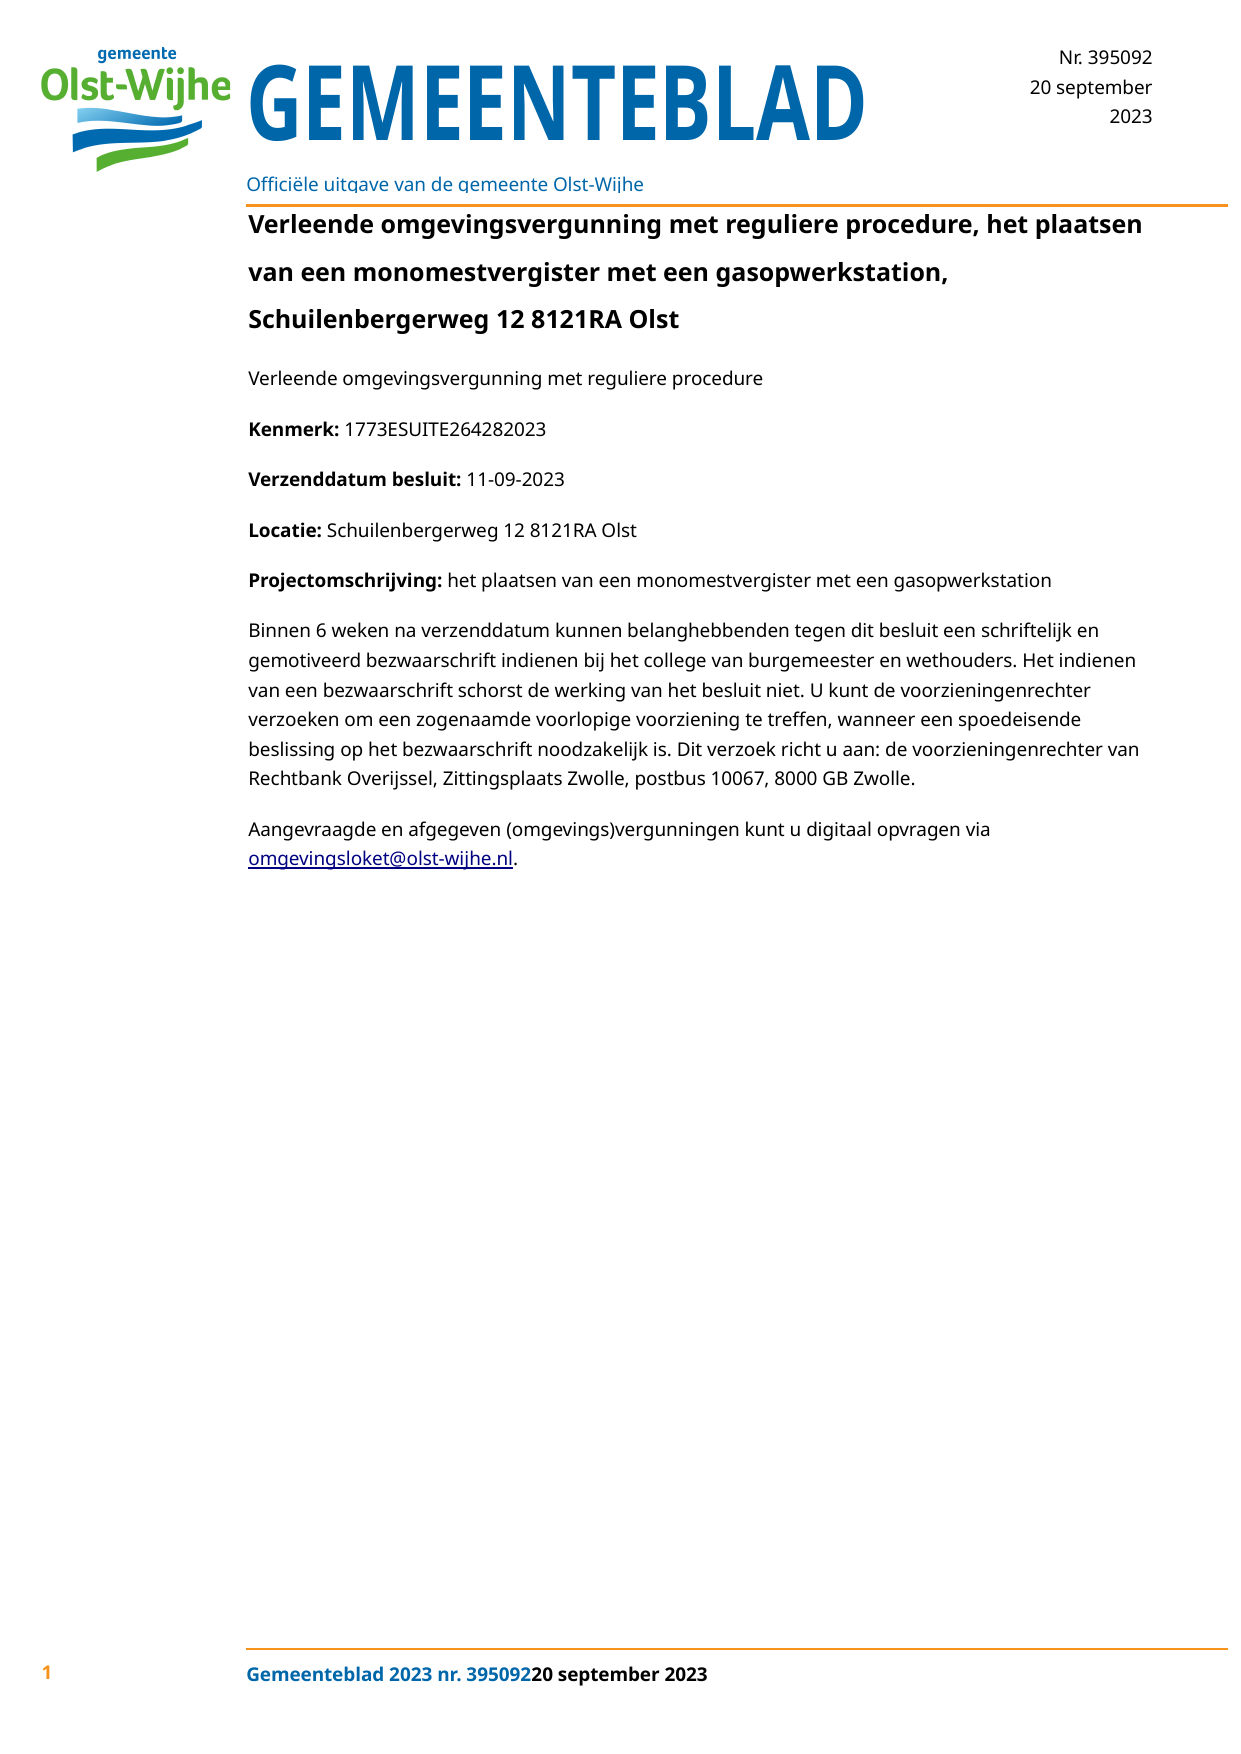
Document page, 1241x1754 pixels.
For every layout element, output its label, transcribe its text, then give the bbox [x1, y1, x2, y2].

text Locatie: Schuilenbergerweg 12 8121RA Olst [248, 517, 1152, 542]
text Verleende omgevingsvergunning met reguliere procedure, het plaatsen van een monomestvergister met een gasopwerkstation, Schuilenbergerweg 12 8121RA Olst [248, 207, 1152, 336]
text Verzenddatum besluit: 11-09-2023 [248, 466, 1152, 492]
text Kenmerk: 1773ESUITE264282023 [248, 416, 1152, 442]
text Binnen 6 weken na verzenddatum kunnen belanghebbenden tegen dit besluit een schriftelijk en gemotiveerd bezwaarschrift indienen bij het college van burgemeester en wethouders. Het indienen van een bezwaarschrift schorst de werking van het besluit niet. U kunt de voorzieningenrechter verzoeken om een zogenaamde voorlopige voorziening te treffen, wanneer een spoedeisende beslissing op het bezwaarschrift noodzakelijk is. Dit verzoek richt u aan: de voorzieningenrechter van Rechtbank Overijssel, Zittingsplaats Zwolle, postbus 10067, 8000 GB Zwolle. [248, 618, 1152, 791]
text Projectomschrijving: het plaatsen van een monomestvergister met een gasopwerkstation [248, 567, 1152, 593]
text Verleende omgevingsvergunning met reguliere procedure [248, 366, 1152, 391]
picture [41, 47, 231, 172]
text Aangevraagde en afgegeven (omgevings)vergunningen kunt u digitaal opvragen via omgevingsloket@olst-wijhe.nl. [248, 816, 1152, 871]
